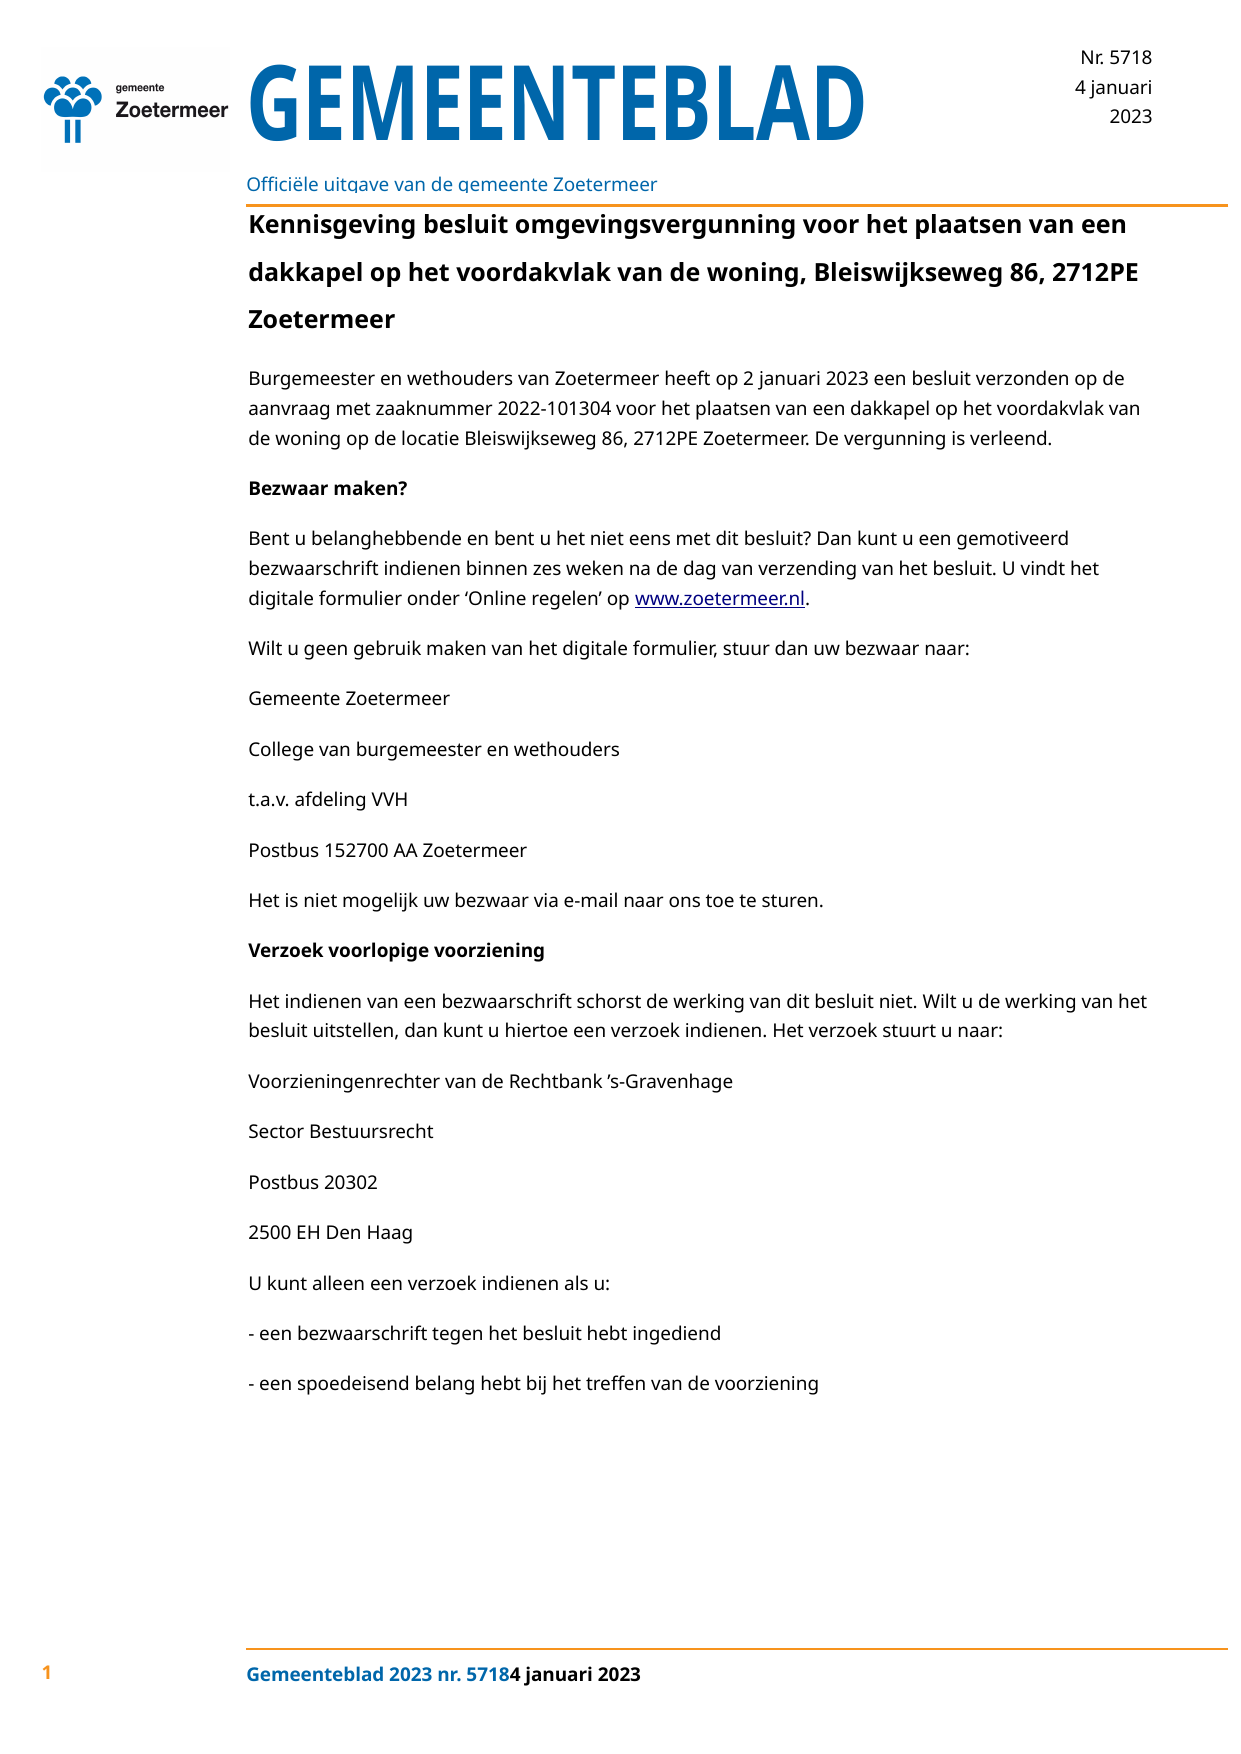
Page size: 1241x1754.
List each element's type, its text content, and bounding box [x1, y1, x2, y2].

text Het is niet mogelijk uw bezwaar via e-mail naar ons toe te sturen. [248, 887, 1152, 913]
text College van burgemeester en wethouders [248, 736, 1152, 762]
text Het indienen van een bezwaarschrift schorst de werking van dit besluit niet. Wilt u de werking van het besluit uitstellen, dan kunt u hiertoe een verzoek indienen. Het verzoek stuurt u naar: [248, 988, 1152, 1043]
text Verzoek voorlopige voorziening [248, 938, 1152, 963]
text t.a.v. afdeling VVH [248, 786, 1152, 812]
text - een bezwaarschrift tegen het besluit hebt ingediend [248, 1320, 1152, 1346]
text Voorzieningenrechter van de Rechtbank ’s-Gravenhage [248, 1068, 1152, 1094]
text Kennisgeving besluit omgevingsvergunning voor het plaatsen van een dakkapel op het voordakvlak van de woning, Bleiswijkseweg 86, 2712PE Zoetermeer [248, 207, 1152, 336]
text Sector Bestuursrecht [248, 1118, 1152, 1144]
text Wilt u geen gebruik maken van het digitale formulier, stuur dan uw bezwaar naar: [248, 635, 1152, 661]
text Postbus 152700 AA Zoetermeer [248, 837, 1152, 862]
text Bezwaar maken? [248, 475, 1152, 501]
text Gemeente Zoetermeer [248, 686, 1152, 711]
text Burgemeester en wethouders van Zoetermeer heeft op 2 januari 2023 een besluit verzonden op de aanvraag met zaaknummer 2022-101304 voor het plaatsen van een dakkapel op het voordakvlak van de woning op de locatie Bleiswijkseweg 86, 2712PE Zoetermeer. De vergunning is verleend. [248, 366, 1152, 450]
text 2500 EH Den Haag [248, 1219, 1152, 1245]
text - een spoedeisend belang hebt bij het treffen van de voorziening [248, 1371, 1152, 1396]
text Bent u belanghebbende en bent u het niet eens met dit besluit? Dan kunt u een gemotiveerd bezwaarschrift indienen binnen zes weken na de dag van verzending van het besluit. U vindt het digitale formulier onder ‘Online regelen’ op www.zoetermeer.nl. [248, 526, 1152, 610]
text U kunt alleen een verzoek indienen als u: [248, 1270, 1152, 1295]
text Postbus 20302 [248, 1169, 1152, 1194]
picture [41, 47, 231, 172]
